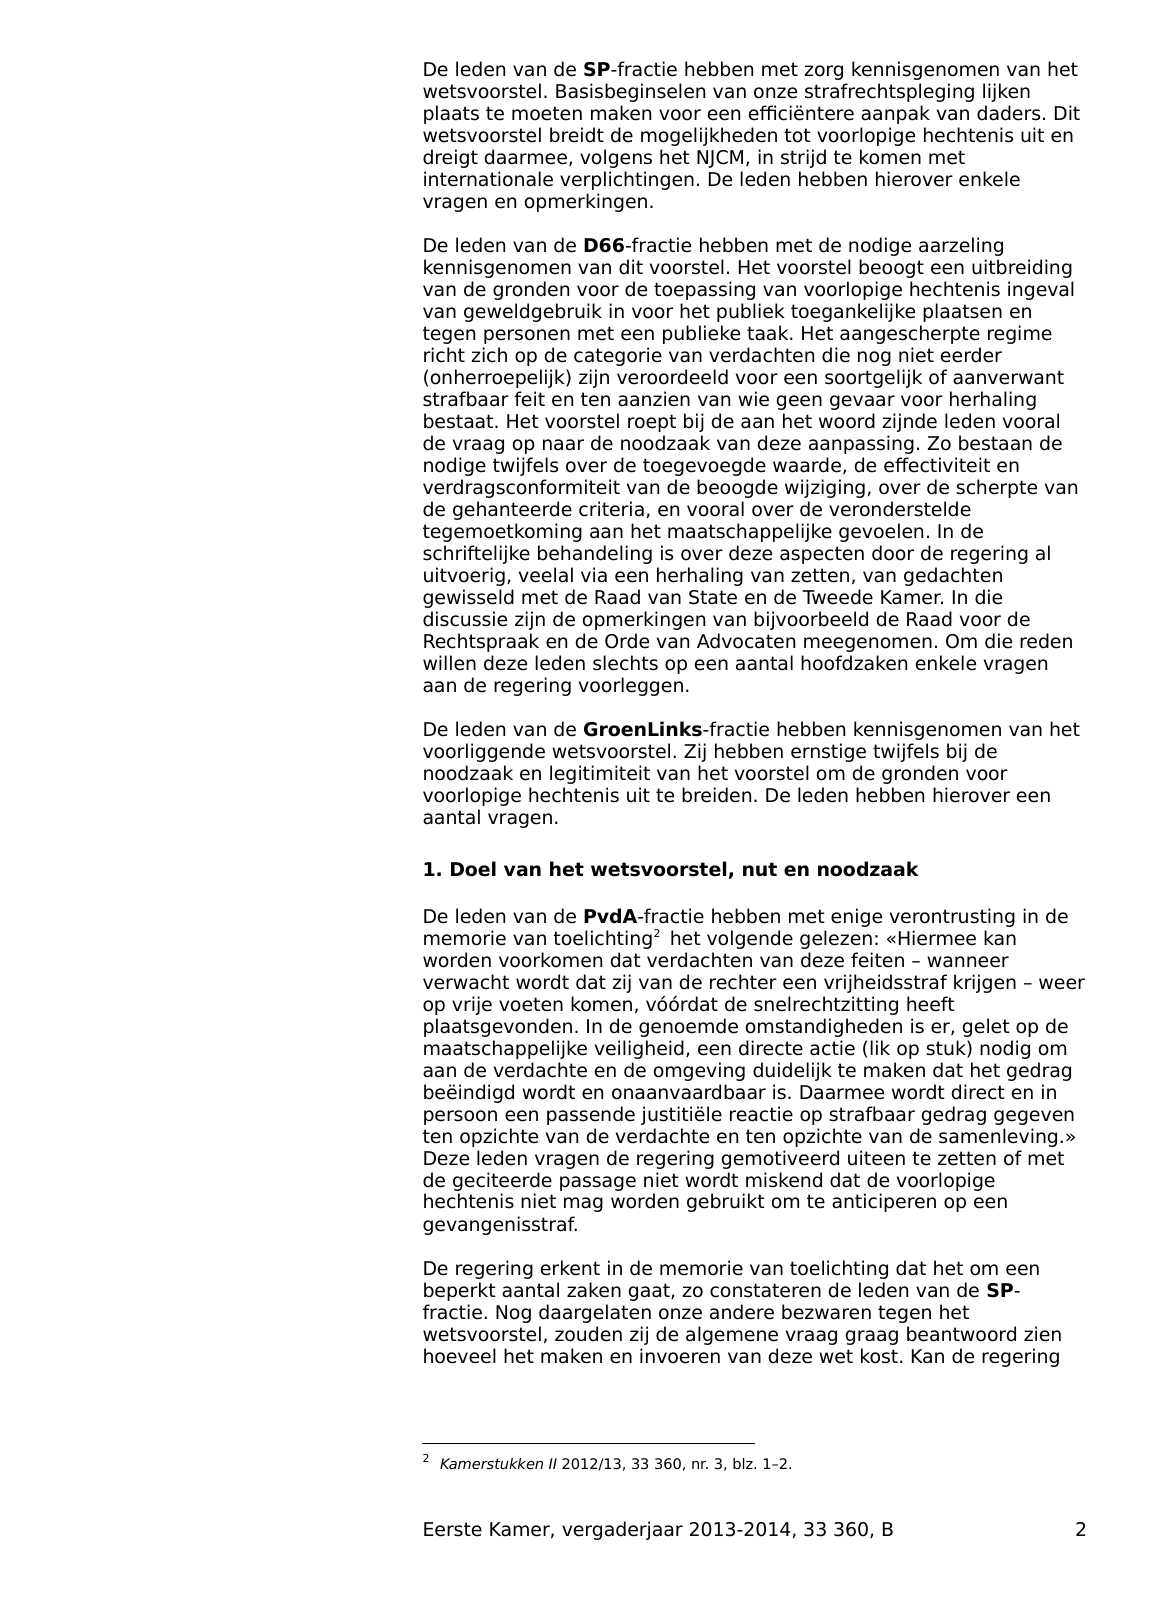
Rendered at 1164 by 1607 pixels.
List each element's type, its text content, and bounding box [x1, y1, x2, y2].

text Kamerstukken II 2012/13, 33 360, nr. 3, blz. 1–2. [422, 1452, 1087, 1474]
text De leden van de PvdA-fractie hebben met enige verontrusting in de memorie van toelichting het volgende gelezen: «Hiermee kan worden voorkomen dat verdachten van deze feiten – wanneer verwacht wordt dat zij van de rechter een vrijheidsstraf krijgen – weer op vrije voeten komen, vóórdat de snelrechtzitting heeft plaatsgevonden. In de genoemde omstandigheden is er, gelet op de maatschappelijke veiligheid, een directe actie (lik op stuk) nodig om aan de verdachte en de omgeving duidelijk te maken dat het gedrag beëindigd wordt en onaanvaardbaar is. Daarmee wordt direct en in persoon een passende justitiële reactie op strafbaar gedrag gegeven ten opzichte van de verdachte en ten opzichte van de samenleving.» Deze leden vragen de regering gemotiveerd uiteen te zetten of met de geciteerde passage niet wordt miskend dat de voorlopige hechtenis niet mag worden gebruikt om te anticiperen op een gevangenisstraf. [422, 906, 1087, 1235]
text De regering erkent in de memorie van toelichting dat het om een beperkt aantal zaken gaat, zo constateren de leden van de SP-fractie. Nog daargelaten onze andere bezwaren tegen het wetsvoorstel, zouden zij de algemene vraag graag beantwoord zien hoeveel het maken en invoeren van deze wet kost. Kan de regering [422, 1258, 1087, 1367]
text De leden van de GroenLinks-fractie hebben kennisgenomen van het voorliggende wetsvoorstel. Zij hebben ernstige twijfels bij de noodzaak en legitimiteit van het voorstel om de gronden voor voorlopige hechtenis uit te breiden. De leden hebben hierover een aantal vragen. [422, 719, 1087, 829]
text De leden van de D66-fractie hebben met de nodige aarzeling kennisgenomen van dit voorstel. Het voorstel beoogt een uitbreiding van de gronden voor de toepassing van voorlopige hechtenis ingeval van geweldgebruik in voor het publiek toegankelijke plaatsen en tegen personen met een publieke taak. Het aangescherpte regime richt zich op de categorie van verdachten die nog niet eerder (onherroepelijk) zijn veroordeeld voor een soortgelijk of aanverwant strafbaar feit en ten aanzien van wie geen gevaar voor herhaling bestaat. Het voorstel roept bij de aan het woord zijnde leden vooral de vraag op naar de noodzaak van deze aanpassing. Zo bestaan de nodige twijfels over de toegevoegde waarde, de effectiviteit en verdragsconformiteit van de beoogde wijziging, over de scherpte van de gehanteerde criteria, en vooral over de veronderstelde tegemoetkoming aan het maatschappelijke gevoelen. In de schriftelijke behandeling is over deze aspecten door de regering al uitvoerig, veelal via een herhaling van zetten, van gedachten gewisseld met de Raad van State en de Tweede Kamer. In die discussie zijn de opmerkingen van bijvoorbeeld de Raad voor de Rechtspraak en de Orde van Advocaten meegenomen. Om die reden willen deze leden slechts op een aantal hoofdzaken enkele vragen aan de regering voorleggen. [422, 235, 1087, 697]
text De leden van de SP-fractie hebben met zorg kennisgenomen van het wetsvoorstel. Basisbeginselen van onze strafrechtspleging lijken plaats te moeten maken voor een efficiëntere aanpak van daders. Dit wetsvoorstel breidt de mogelijkheden tot voorlopige hechtenis uit en dreigt daarmee, volgens het NJCM, in strijd te komen met internationale verplichtingen. De leden hebben hierover enkele vragen en opmerkingen. [422, 59, 1087, 213]
subtitle 1. Doel van het wetsvoorstel, nut en noodzaak [422, 859, 1087, 881]
